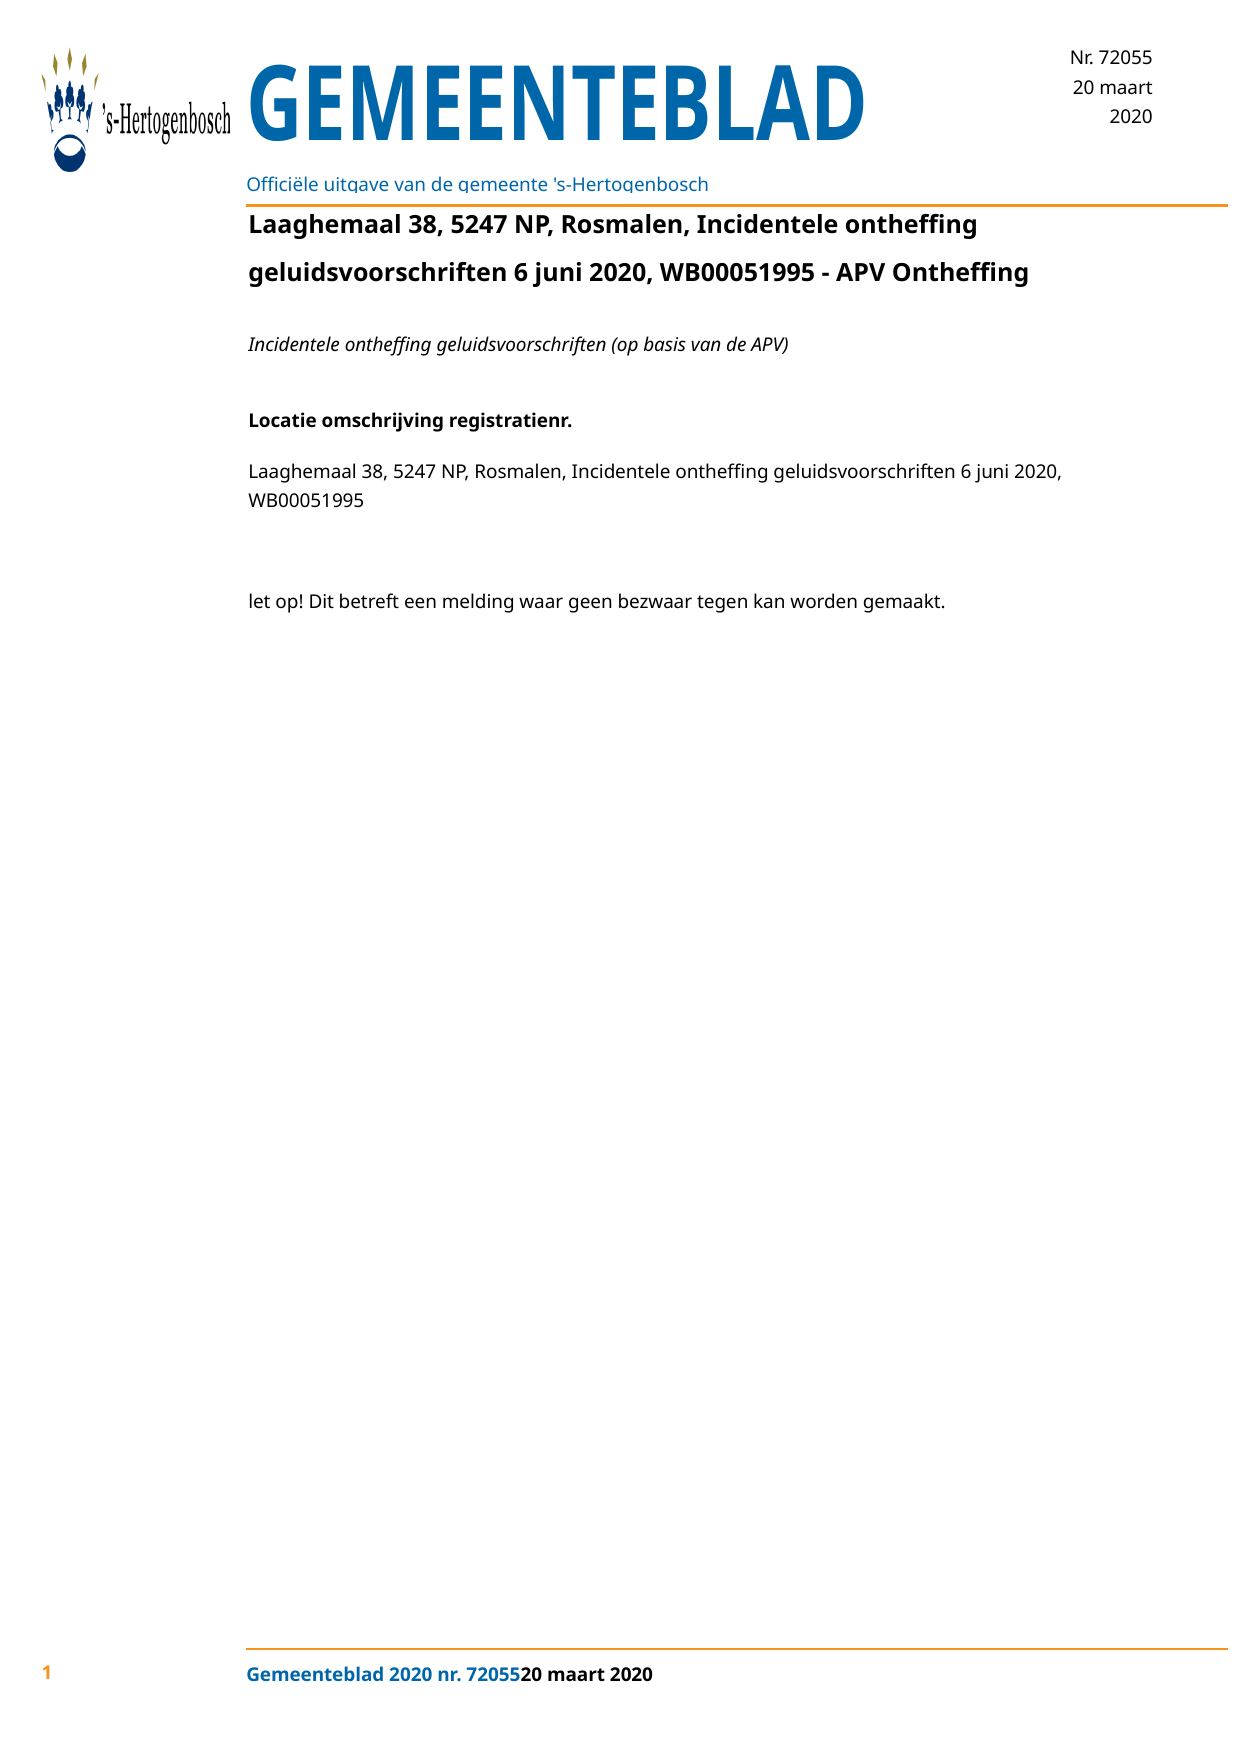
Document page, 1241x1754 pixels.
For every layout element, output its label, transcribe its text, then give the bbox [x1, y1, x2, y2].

text Laaghemaal 38, 5247 NP, Rosmalen, Incidentele ontheffing geluidsvoorschriften 6 juni 2020, WB00051995 [248, 458, 1152, 513]
text Incidentele ontheffing geluidsvoorschriften (op basis van de APV) [248, 331, 1152, 357]
text Locatie omschrijving registratienr. [248, 408, 1152, 433]
picture [41, 47, 231, 172]
text let op! Dit betreft een melding waar geen bezwaar tegen kan worden gemaakt. [248, 588, 1152, 614]
text Laaghemaal 38, 5247 NP, Rosmalen, Incidentele ontheffing geluidsvoorschriften 6 juni 2020, WB00051995 - APV Ontheffing [248, 207, 1152, 288]
